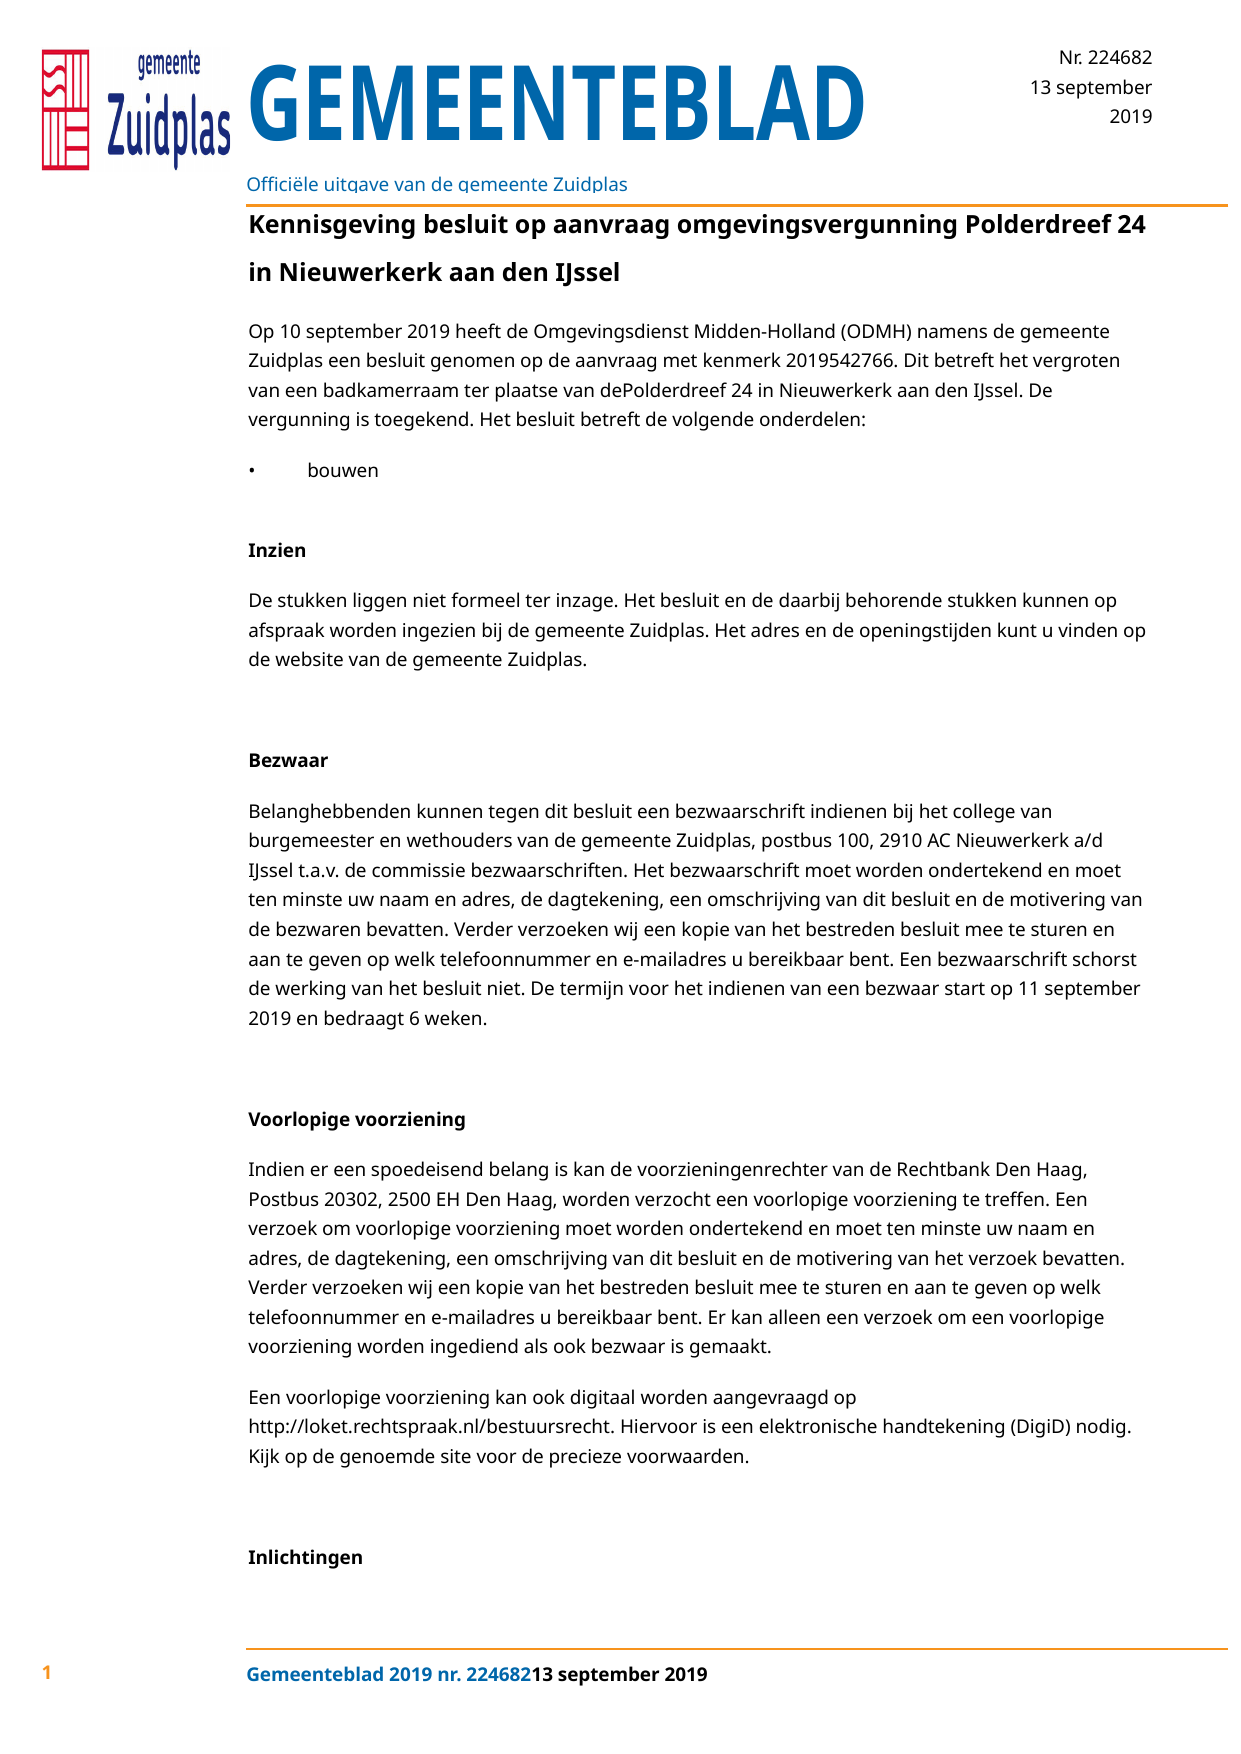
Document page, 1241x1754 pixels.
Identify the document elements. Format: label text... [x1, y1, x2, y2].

text Op 10 september 2019 heeft de Omgevingsdienst Midden-Holland (ODMH) namens de gemeente Zuidplas een besluit genomen op de aanvraag met kenmerk 2019542766. Dit betreft het vergroten van een badkamerraam ter plaatse van dePolderdreef 24 in Nieuwerkerk aan den IJssel. De vergunning is toegekend. Het besluit betreft de volgende onderdelen: [248, 318, 1152, 432]
text Een voorlopige voorziening kan ook digitaal worden aangevraagd op http://loket.rechtspraak.nl/bestuursrecht. Hiervoor is een elektronische handtekening (DigiD) nodig. Kijk op de genoemde site voor de precieze voorwaarden. [248, 1384, 1152, 1469]
text De stukken liggen niet formeel ter inzage. Het besluit en de daarbij behorende stukken kunnen op afspraak worden ingezien bij de gemeente Zuidplas. Het adres en de openingstijden kunt u vinden op de website van de gemeente Zuidplas. [248, 587, 1152, 672]
text Indien er een spoedeisend belang is kan de voorzieningenrechter van de Rechtbank Den Haag, Postbus 20302, 2500 EH Den Haag, worden verzocht een voorlopige voorziening te treffen. Een verzoek om voorlopige voorziening moet worden ondertekend en moet ten minste uw naam en adres, de dagtekening, een omschrijving van dit besluit en de motivering van het verzoek bevatten. Verder verzoeken wij een kopie van het bestreden besluit mee te sturen en aan te geven op welk telefoonnummer en e-mailadres u bereikbaar bent. Er kan alleen een verzoek om een voorlopige voorziening worden ingediend als ook bezwaar is gemaakt. [248, 1156, 1152, 1359]
text Belanghebbenden kunnen tegen dit besluit een bezwaarschrift indienen bij het college van burgemeester en wethouders van de gemeente Zuidplas, postbus 100, 2910 AC Nieuwerkerk a/d IJssel t.a.v. de commissie bezwaarschriften. Het bezwaarschrift moet worden ondertekend en moet ten minste uw naam en adres, de dagtekening, een omschrijving van dit besluit en de motivering van de bezwaren bevatten. Verder verzoeken wij een kopie van het bestreden besluit mee te sturen en aan te geven op welk telefoonnummer en e-mailadres u bereikbaar bent. Een bezwaarschrift schorst de werking van het besluit niet. De termijn voor het indienen van een bezwaar start op 11 september 2019 en bedraagt 6 weken. [248, 798, 1152, 1031]
picture [41, 47, 231, 172]
text Bezwaar [248, 747, 1152, 773]
text Voorlopige voorziening [248, 1106, 1152, 1132]
text Inzien [248, 537, 1152, 563]
list bouwen [248, 457, 1152, 483]
text Inlichtingen [248, 1544, 1152, 1570]
text Kennisgeving besluit op aanvraag omgevingsvergunning Polderdreef 24 in Nieuwerkerk aan den IJssel [248, 207, 1152, 288]
